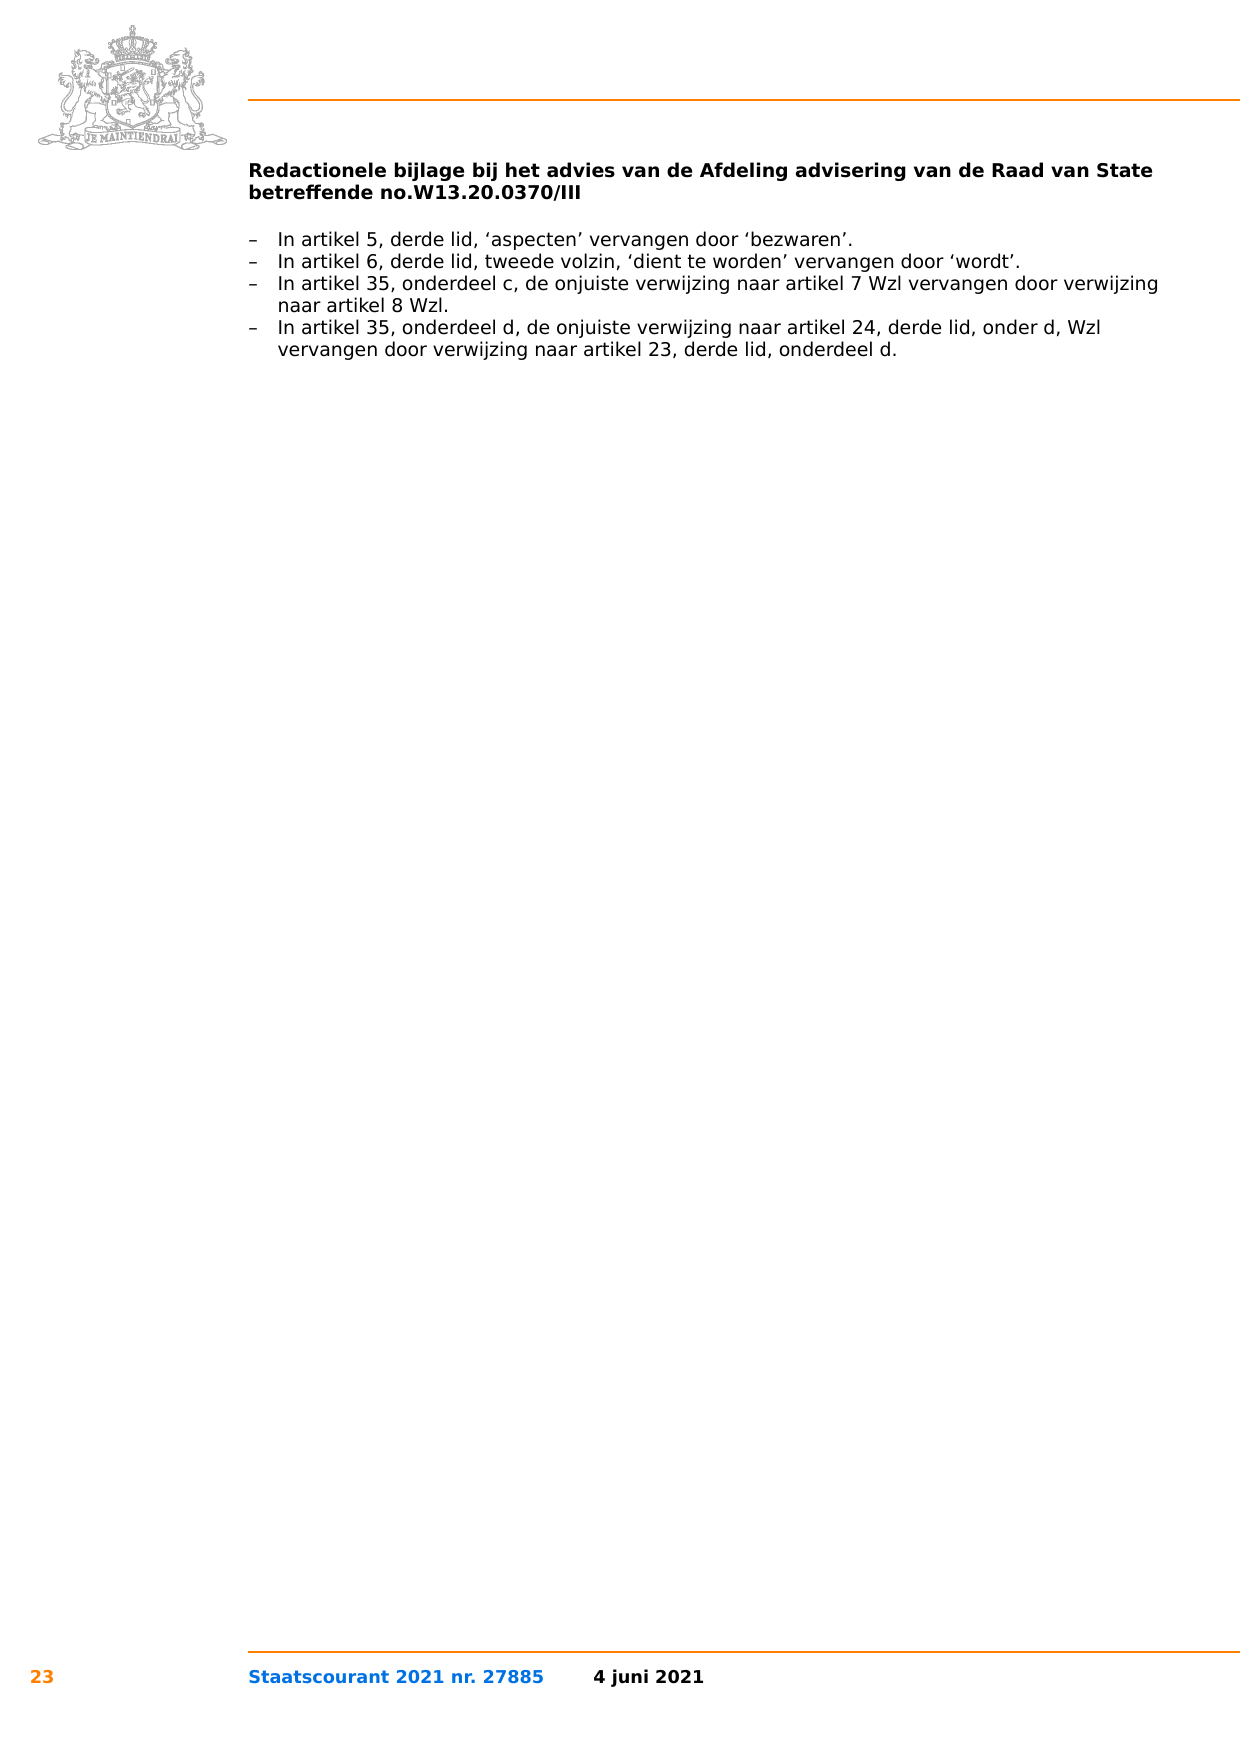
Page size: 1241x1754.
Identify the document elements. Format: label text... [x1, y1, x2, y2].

text – In artikel 35, onderdeel d, de onjuiste verwijzing naar artikel 24, derde lid, onder d, Wzl vervangen door verwijzing naar artikel 23, derde lid, onderdeel d. [248, 317, 1163, 361]
text – In artikel 35, onderdeel c, de onjuiste verwijzing naar artikel 7 Wzl vervangen door verwijzing naar artikel 8 Wzl. [248, 273, 1163, 317]
text – In artikel 5, derde lid, ‘aspecten’ vervangen door ‘bezwaren’. [248, 229, 1163, 251]
text – In artikel 6, derde lid, tweede volzin, ‘dient te worden’ vervangen door ‘wordt’. [248, 251, 1163, 273]
picture [38, 25, 227, 150]
subtitle Redactionele bijlage bij het advies van de Afdeling advisering van de Raad van State betreffende no.W13.20.0370/III [248, 160, 1163, 204]
